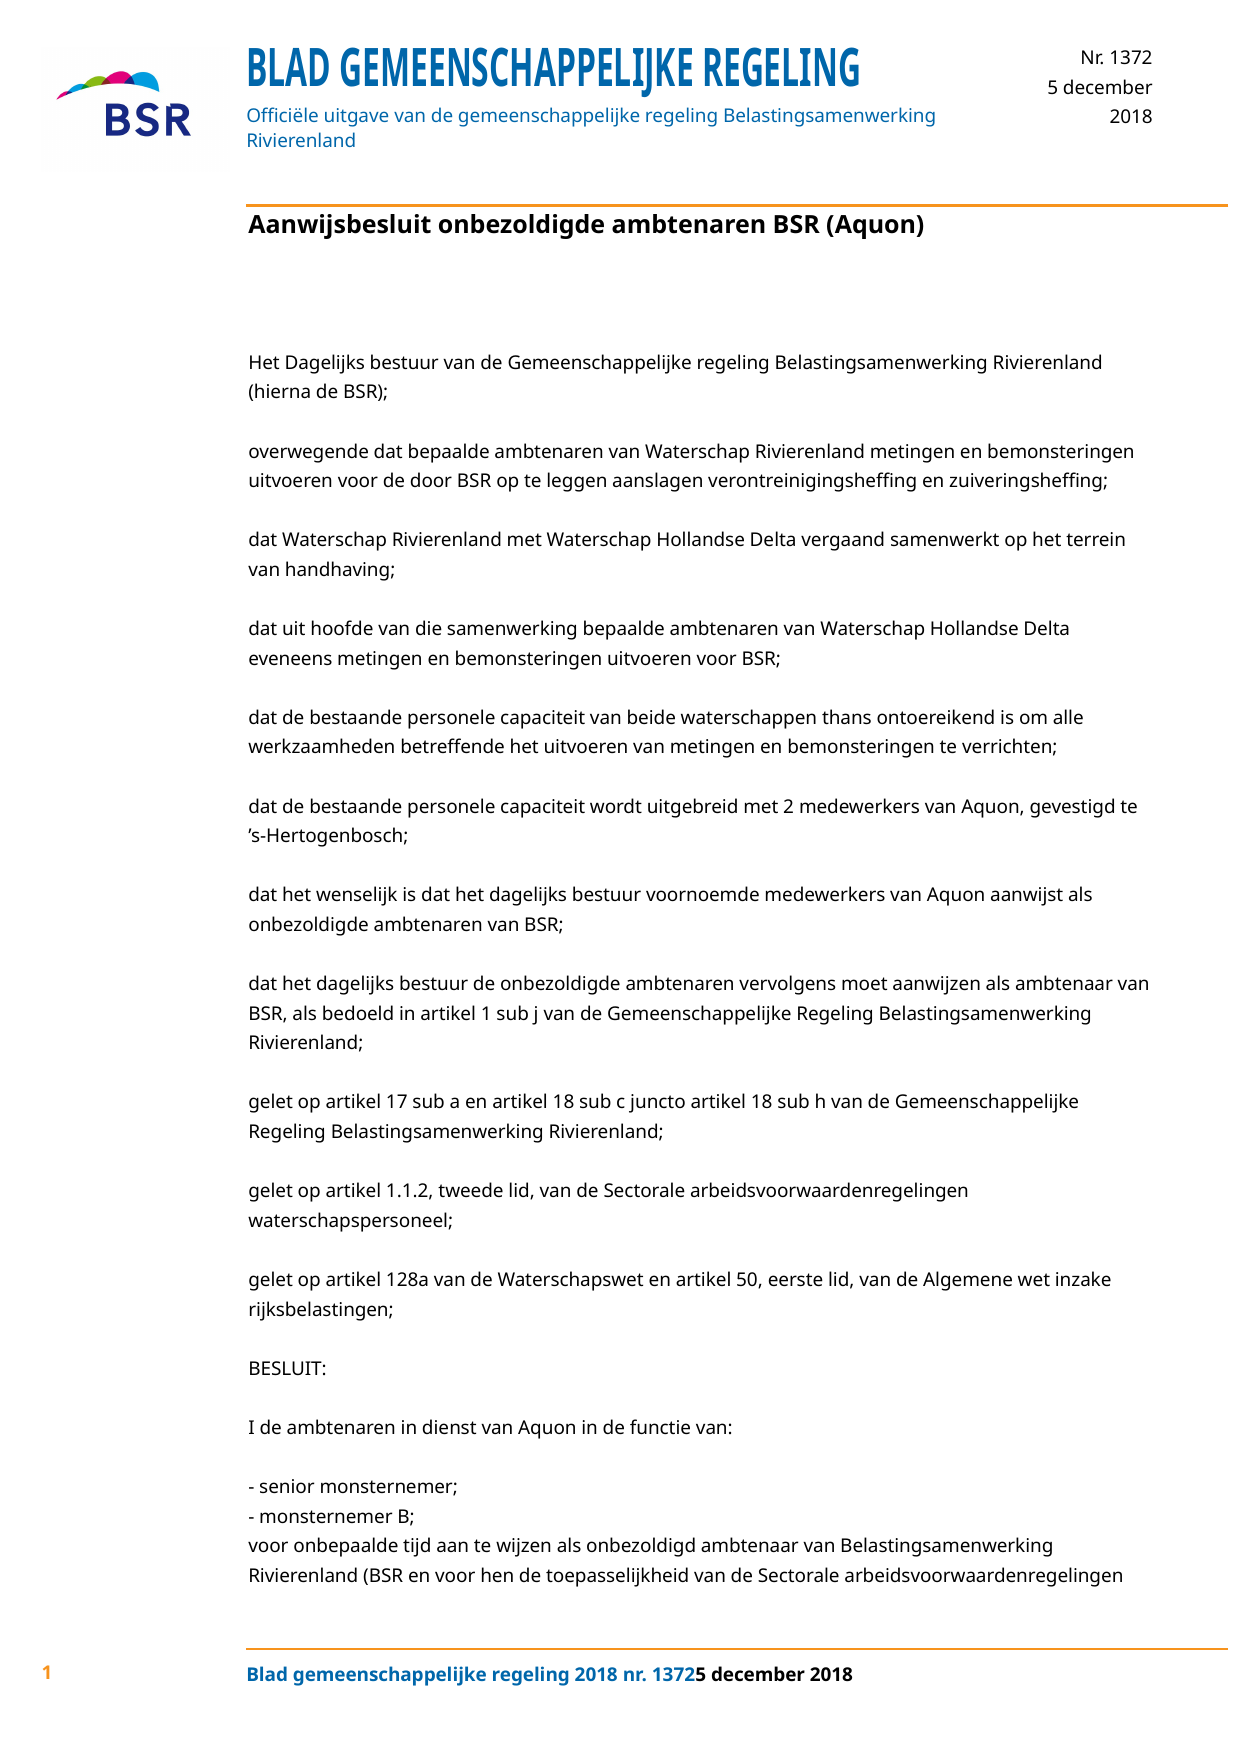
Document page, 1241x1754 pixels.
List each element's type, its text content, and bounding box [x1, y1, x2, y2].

text dat het dagelijks bestuur de onbezoldigde ambtenaren vervolgens moet aanwijzen als ambtenaar van BSR, als bedoeld in artikel 1 sub j van de Gemeenschappelijke Regeling Belastingsamenwerking Rivierenland; [248, 970, 1152, 1055]
text BESLUIT: [248, 1355, 1152, 1381]
text dat Waterschap Rivierenland met Waterschap Hollandse Delta vergaand samenwerkt op het terrein van handhaving; [248, 527, 1152, 582]
text - monsternemer B; [248, 1503, 1152, 1529]
picture [41, 47, 231, 172]
text Het Dagelijks bestuur van de Gemeenschappelijke regeling Belastingsamenwerking Rivierenland (hierna de BSR); [248, 349, 1152, 404]
text gelet op artikel 128a van de Waterschapswet en artikel 50, eerste lid, van de Algemene wet inzake rijksbelastingen; [248, 1266, 1152, 1322]
text overwegende dat bepaalde ambtenaren van Waterschap Rivierenland metingen en bemonsteringen uitvoeren voor de door BSR op te leggen aanslagen verontreinigingsheffing en zuiveringsheffing; [248, 438, 1152, 493]
text dat uit hoofde van die samenwerking bepaalde ambtenaren van Waterschap Hollandse Delta eveneens metingen en bemonsteringen uitvoeren voor BSR; [248, 615, 1152, 671]
text voor onbepaalde tijd aan te wijzen als onbezoldigd ambtenaar van Belastingsamenwerking Rivierenland (BSR en voor hen de toepasselijkheid van de Sectorale arbeidsvoorwaardenregelingen [248, 1532, 1152, 1588]
text I de ambtenaren in dienst van Aquon in de functie van: [248, 1414, 1152, 1440]
text dat het wenselijk is dat het dagelijks bestuur voornoemde medewerkers van Aquon aanwijst als onbezoldigde ambtenaren van BSR; [248, 882, 1152, 937]
text gelet op artikel 1.1.2, tweede lid, van de Sectorale arbeidsvoorwaardenregelingen waterschapspersoneel; [248, 1177, 1152, 1233]
text dat de bestaande personele capaciteit van beide waterschappen thans ontoereikend is om alle werkzaamheden betreffende het uitvoeren van metingen en bemonsteringen te verrichten; [248, 704, 1152, 759]
text - senior monsternemer; [248, 1473, 1152, 1499]
text dat de bestaande personele capaciteit wordt uitgebreid met 2 medewerkers van Aquon, gevestigd te ’s-Hertogenbosch; [248, 793, 1152, 848]
text gelet op artikel 17 sub a en artikel 18 sub c juncto artikel 18 sub h van de Gemeenschappelijke Regeling Belastingsamenwerking Rivierenland; [248, 1089, 1152, 1144]
text Aanwijsbesluit onbezoldigde ambtenaren BSR (Aquon) [248, 207, 1152, 241]
